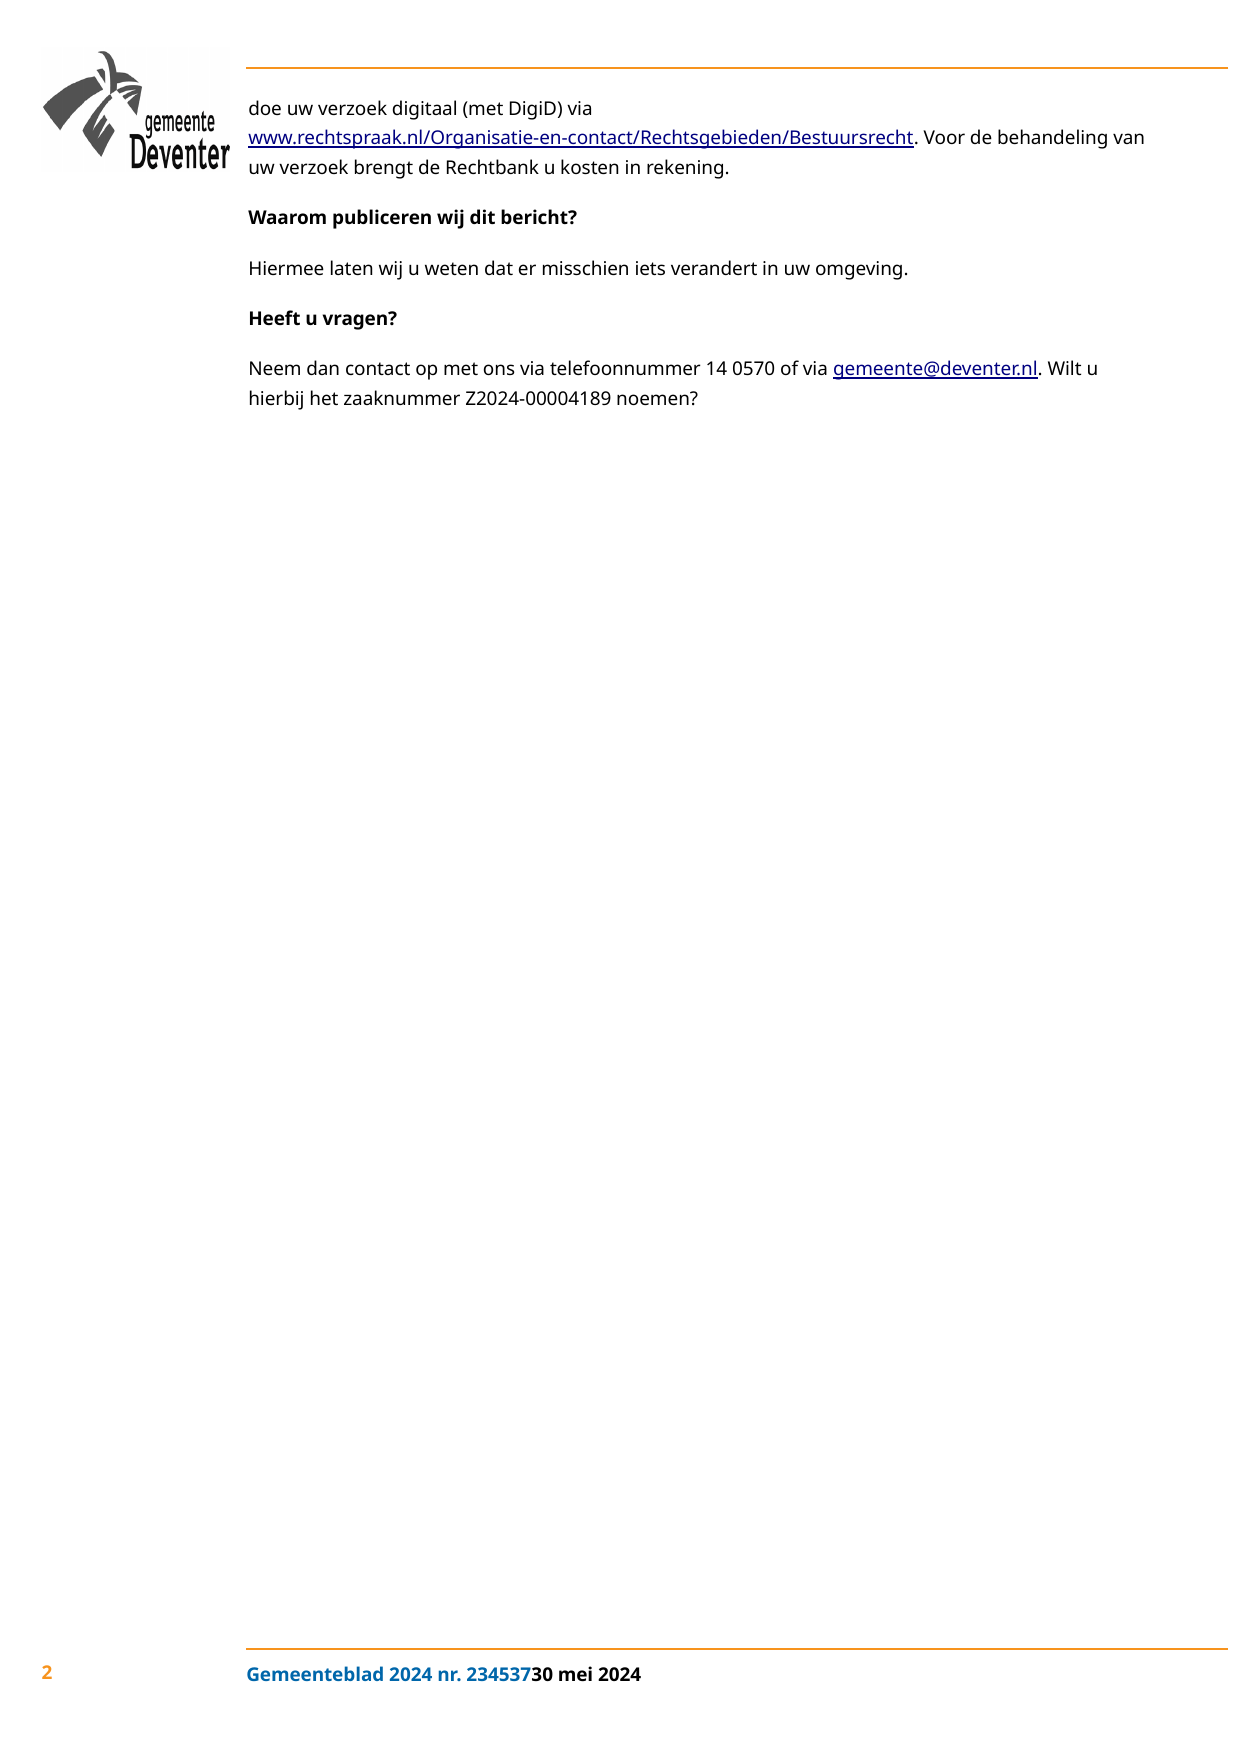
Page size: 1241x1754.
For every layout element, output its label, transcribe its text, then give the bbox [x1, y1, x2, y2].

text Waarom publiceren wij dit bericht? [248, 204, 1152, 230]
picture [41, 47, 231, 172]
text Hiermee laten wij u weten dat er misschien iets verandert in uw omgeving. [248, 255, 1152, 281]
text doe uw verzoek digitaal (met DigiD) via www.rechtspraak.nl/Organisatie-en-contact/Rechtsgebieden/Bestuursrecht. Voor de behandeling van uw verzoek brengt de Rechtbank u kosten in rekening. [248, 95, 1152, 180]
text Heeft u vragen? [248, 305, 1152, 331]
text Neem dan contact op met ons via telefoonnummer 14 0570 of via gemeente@deventer.nl. Wilt u hierbij het zaaknummer Z2024-00004189 noemen? [248, 356, 1152, 411]
